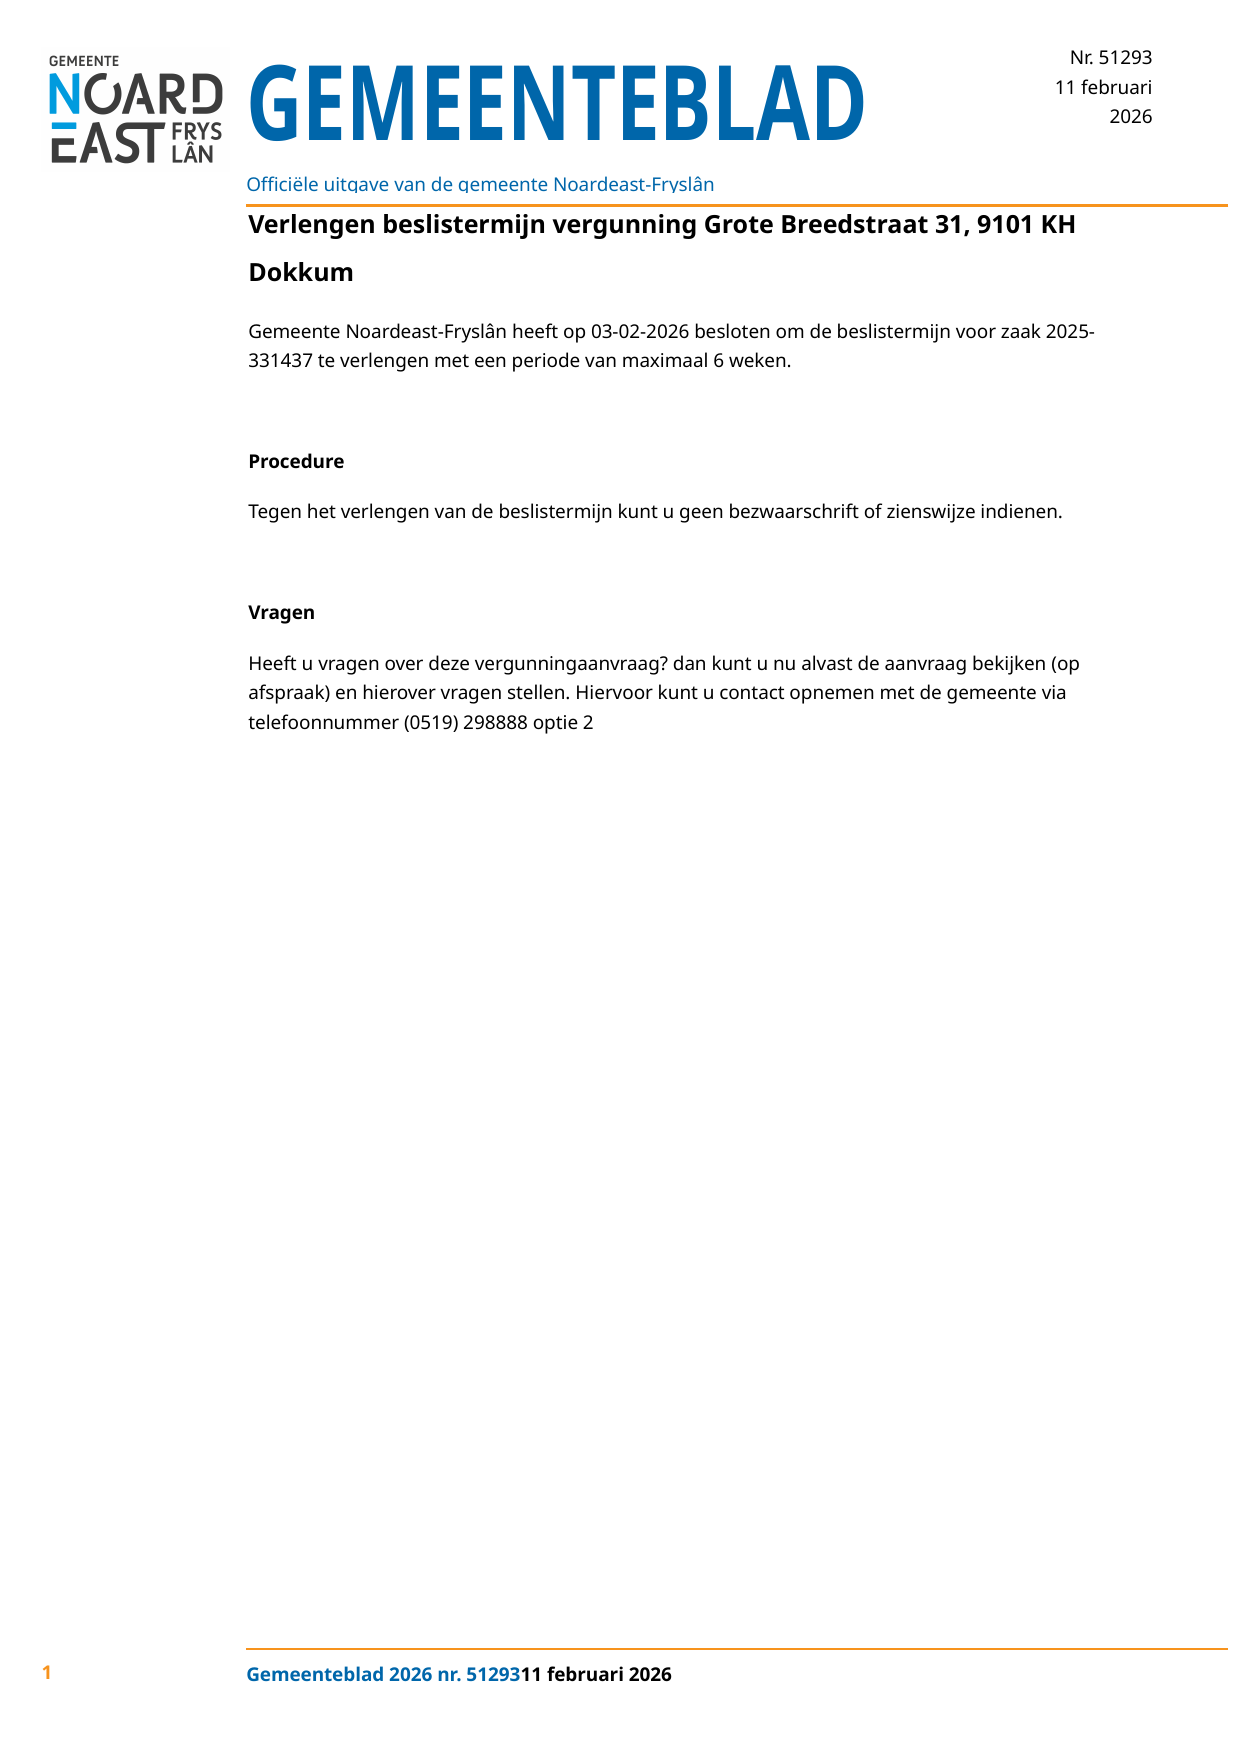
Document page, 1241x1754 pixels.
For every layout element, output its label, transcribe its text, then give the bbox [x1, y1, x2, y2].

text Procedure [248, 448, 1152, 474]
text Verlengen beslistermijn vergunning Grote Breedstraat 31, 9101 KH Dokkum [248, 207, 1152, 288]
text Tegen het verlengen van de beslistermijn kunt u geen bezwaarschrift of zienswijze indienen. [248, 499, 1152, 524]
text Gemeente Noardeast-Fryslân heeft op 03-02-2026 besloten om de beslistermijn voor zaak 2025-331437 te verlengen met een periode van maximaal 6 weken. [248, 318, 1152, 373]
text Heeft u vragen over deze vergunningaanvraag? dan kunt u nu alvast de aanvraag bekijken (op afspraak) en hierover vragen stellen. Hiervoor kunt u contact opnemen met de gemeente via telefoonnummer (0519) 298888 optie 2 [248, 650, 1152, 735]
text Vragen [248, 599, 1152, 625]
picture [41, 47, 231, 172]
